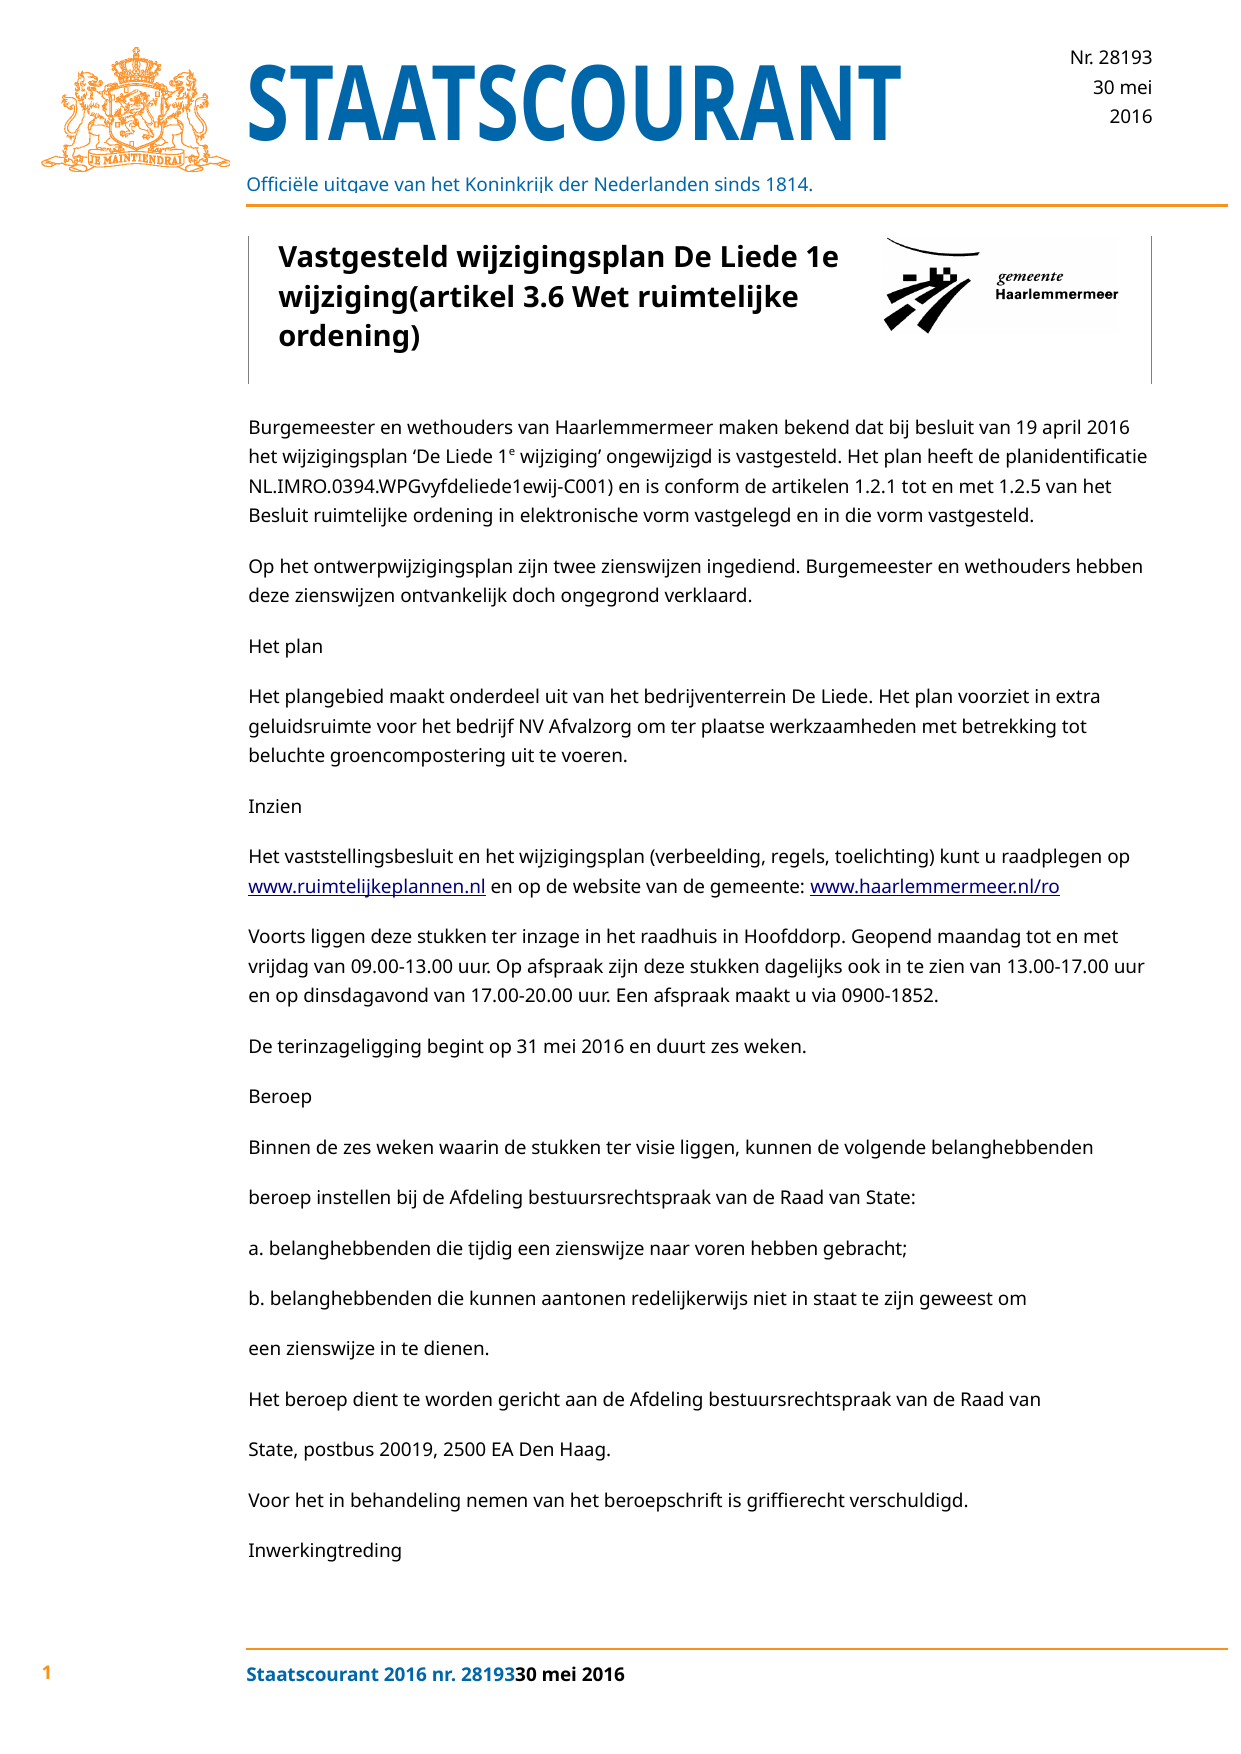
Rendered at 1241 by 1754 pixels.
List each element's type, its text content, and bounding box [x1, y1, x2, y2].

text Inzien [248, 793, 1152, 819]
text De terinzageligging begint op 31 mei 2016 en duurt zes weken. [248, 1033, 1152, 1059]
text Voorts liggen deze stukken ter inzage in het raadhuis in Hoofddorp. Geopend maandag tot en met vrijdag van 09.00-13.00 uur. Op afspraak zijn deze stukken dagelijks ook in te zien van 13.00-17.00 uur en op dinsdagavond van 17.00-20.00 uur. Een afspraak maakt u via 0900-1852. [248, 923, 1152, 1008]
text beroep instellen bij de Afdeling bestuursrechtspraak van de Raad van State: [248, 1184, 1152, 1210]
text Het plangebied maakt onderdeel uit van het bedrijventerrein De Liede. Het plan voorziet in extra geluidsruimte voor het bedrijf NV Afvalzorg om ter plaatse werkzaamheden met betrekking tot beluchte groencompostering uit te voeren. [248, 683, 1152, 768]
picture [882, 236, 1119, 334]
table_header Vastgesteld wijzigingsplan De Liede 1e wijziging(artikel 3.6 Wet ruimtelijke ordening) [249, 236, 850, 384]
text Voor het in behandeling nemen van het beroepschrift is griffierecht verschuldigd. [248, 1487, 1152, 1513]
text a. belanghebbenden die tijdig een zienswijze naar voren hebben gebracht; [248, 1235, 1152, 1261]
text Beroep [248, 1083, 1152, 1109]
text Het plan [248, 633, 1152, 659]
text State, postbus 20019, 2500 EA Den Haag. [248, 1436, 1152, 1462]
text Binnen de zes weken waarin de stukken ter visie liggen, kunnen de volgende belanghebbenden [248, 1134, 1152, 1160]
picture [41, 47, 231, 172]
text b. belanghebbenden die kunnen aantonen redelijkerwijs niet in staat te zijn geweest om [248, 1285, 1152, 1311]
text Het vaststellingsbesluit en het wijzigingsplan (verbeelding, regels, toelichting) kunt u raadplegen op www.ruimtelijkeplannen.nl en op de website van de gemeente: www.haarlemmermeer.nl/ro [248, 843, 1152, 899]
text Inwerkingtreding [248, 1537, 1152, 1563]
text Burgemeester en wethouders van Haarlemmermeer maken bekend dat bij besluit van 19 april 2016 het wijzigingsplan ‘De Liede 1e wijziging’ ongewijzigd is vastgesteld. Het plan heeft de planidentificatie NL.IMRO.0394.WPGvyfdeliede1ewij-C001) en is conform de artikelen 1.2.1 tot en met 1.2.5 van het Besluit ruimtelijke ordening in elektronische vorm vastgelegd en in die vorm vastgesteld. [248, 414, 1152, 528]
text een zienswijze in te dienen. [248, 1336, 1152, 1361]
text Het beroep dient te worden gericht aan de Afdeling bestuursrechtspraak van de Raad van [248, 1386, 1152, 1412]
table_header [850, 236, 1151, 384]
text Op het ontwerpwijzigingsplan zijn twee zienswijzen ingediend. Burgemeester en wethouders hebben deze zienswijzen ontvankelijk doch ongegrond verklaard. [248, 553, 1152, 608]
